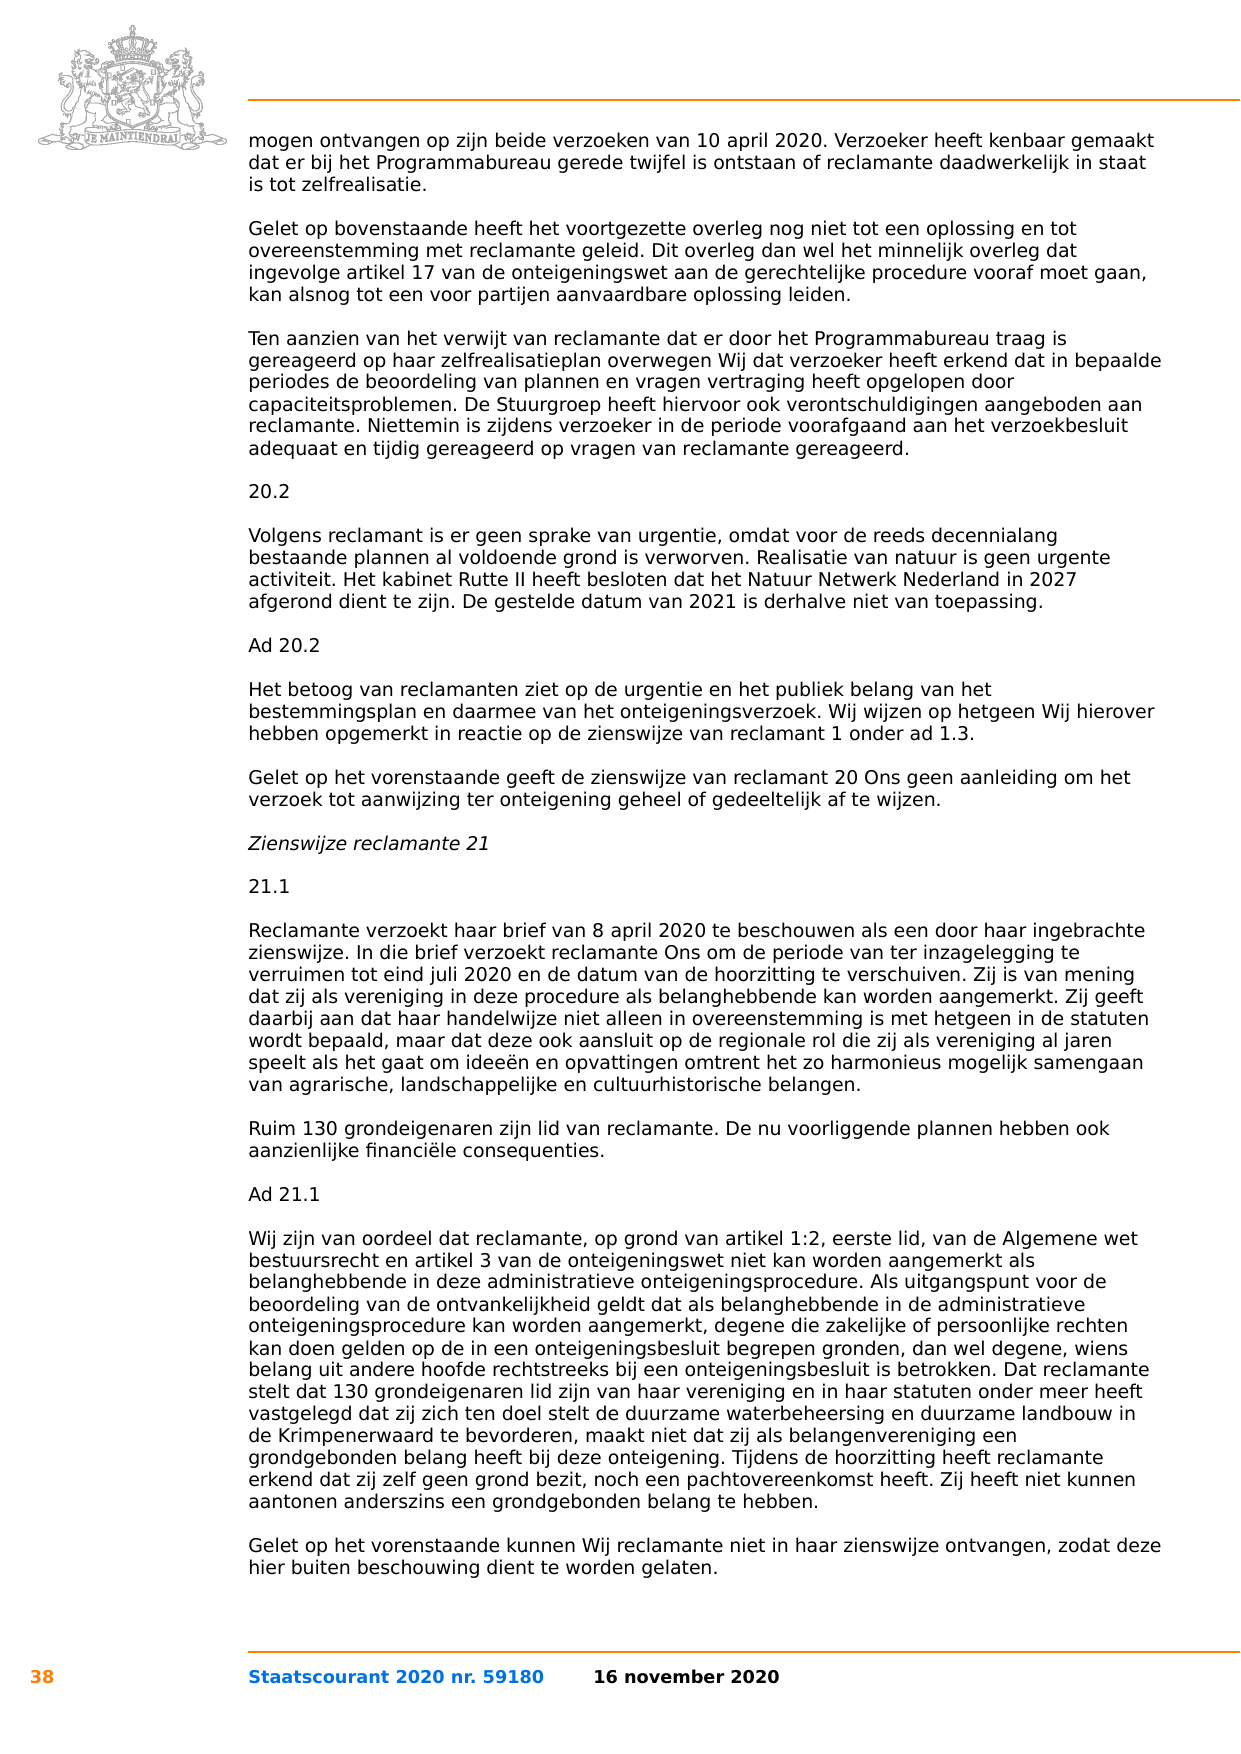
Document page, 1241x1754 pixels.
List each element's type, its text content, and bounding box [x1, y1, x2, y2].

text 21.1 [248, 876, 1163, 898]
picture [38, 25, 227, 150]
text Ad 20.2 [248, 635, 1163, 657]
subtitle Zienswijze reclamante 21 [248, 832, 1163, 854]
text mogen ontvangen op zijn beide verzoeken van 10 april 2020. Verzoeker heeft kenbaar gemaakt dat er bij het Programmabureau gerede twijfel is ontstaan of reclamante daadwerkelijk in staat is tot zelfrealisatie. [248, 130, 1163, 196]
text Gelet op het vorenstaande geeft de zienswijze van reclamant 20 Ons geen aanleiding om het verzoek tot aanwijzing ter onteigening geheel of gedeeltelijk af te wijzen. [248, 767, 1163, 811]
text Gelet op bovenstaande heeft het voortgezette overleg nog niet tot een oplossing en tot overeenstemming met reclamante geleid. Dit overleg dan wel het minnelijk overleg dat ingevolge artikel 17 van de onteigeningswet aan de gerechtelijke procedure vooraf moet gaan, kan alsnog tot een voor partijen aanvaardbare oplossing leiden. [248, 218, 1163, 306]
text 20.2 [248, 481, 1163, 503]
text Ruim 130 grondeigenaren zijn lid van reclamante. De nu voorliggende plannen hebben ook aanzienlijke financiële consequenties. [248, 1118, 1163, 1162]
text Volgens reclamant is er geen sprake van urgentie, omdat voor de reeds decennialang bestaande plannen al voldoende grond is verworven. Realisatie van natuur is geen urgente activiteit. Het kabinet Rutte II heeft besloten dat het Natuur Netwerk Nederland in 2027 afgerond dient te zijn. De gestelde datum van 2021 is derhalve niet van toepassing. [248, 525, 1163, 613]
text Het betoog van reclamanten ziet op de urgentie en het publiek belang van het bestemmingsplan en daarmee van het onteigeningsverzoek. Wij wijzen op hetgeen Wij hierover hebben opgemerkt in reactie op de zienswijze van reclamant 1 onder ad 1.3. [248, 679, 1163, 745]
text Wij zijn van oordeel dat reclamante, op grond van artikel 1:2, eerste lid, van de Algemene wet bestuursrecht en artikel 3 van de onteigeningswet niet kan worden aangemerkt als belanghebbende in deze administratieve onteigeningsprocedure. Als uitgangspunt voor de beoordeling van de ontvankelijkheid geldt dat als belanghebbende in de administratieve onteigeningsprocedure kan worden aangemerkt, degene die zakelijke of persoonlijke rechten kan doen gelden op de in een onteigeningsbesluit begrepen gronden, dan wel degene, wiens belang uit andere hoofde rechtstreeks bij een onteigeningsbesluit is betrokken. Dat reclamante stelt dat 130 grondeigenaren lid zijn van haar vereniging en in haar statuten onder meer heeft vastgelegd dat zij zich ten doel stelt de duurzame waterbeheersing en duurzame landbouw in de Krimpenerwaard te bevorderen, maakt niet dat zij als belangenvereniging een grondgebonden belang heeft bij deze onteigening. Tijdens de hoorzitting heeft reclamante erkend dat zij zelf geen grond bezit, noch een pachtovereenkomst heeft. Zij heeft niet kunnen aantonen anderszins een grondgebonden belang te hebben. [248, 1227, 1163, 1513]
text Gelet op het vorenstaande kunnen Wij reclamante niet in haar zienswijze ontvangen, zodat deze hier buiten beschouwing dient te worden gelaten. [248, 1535, 1163, 1579]
text Reclamante verzoekt haar brief van 8 april 2020 te beschouwen als een door haar ingebrachte zienswijze. In die brief verzoekt reclamante Ons om de periode van ter inzagelegging te verruimen tot eind juli 2020 en de datum van de hoorzitting te verschuiven. Zij is van mening dat zij als vereniging in deze procedure als belanghebbende kan worden aangemerkt. Zij geeft daarbij aan dat haar handelwijze niet alleen in overeenstemming is met hetgeen in de statuten wordt bepaald, maar dat deze ook aansluit op de regionale rol die zij als vereniging al jaren speelt als het gaat om ideeën en opvattingen omtrent het zo harmonieus mogelijk samengaan van agrarische, landschappelijke en cultuurhistorische belangen. [248, 920, 1163, 1096]
text Ad 21.1 [248, 1184, 1163, 1206]
text Ten aanzien van het verwijt van reclamante dat er door het Programmabureau traag is gereageerd op haar zelfrealisatieplan overwegen Wij dat verzoeker heeft erkend dat in bepaalde periodes de beoordeling van plannen en vragen vertraging heeft opgelopen door capaciteitsproblemen. De Stuurgroep heeft hiervoor ook verontschuldigingen aangeboden aan reclamante. Niettemin is zijdens verzoeker in de periode voorafgaand aan het verzoekbesluit adequaat en tijdig gereageerd op vragen van reclamante gereageerd. [248, 327, 1163, 459]
